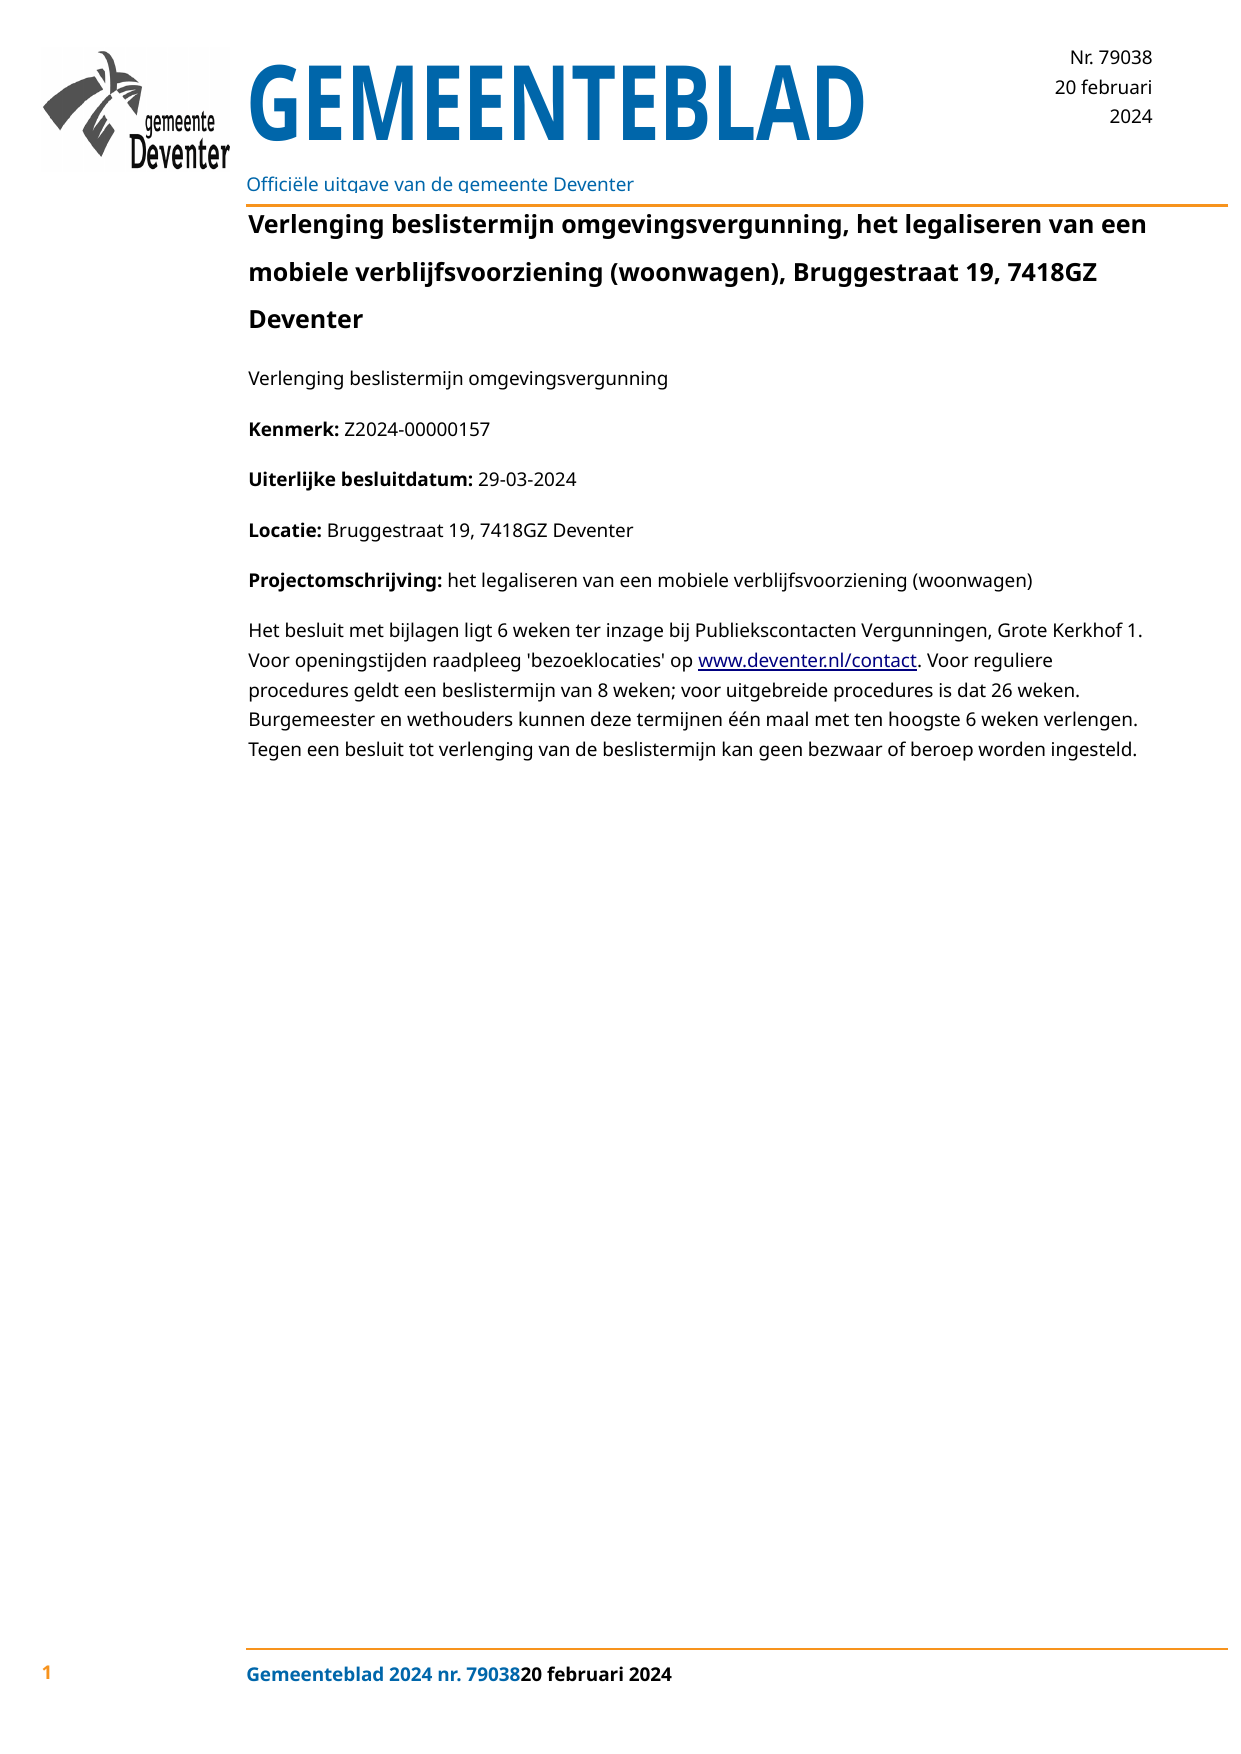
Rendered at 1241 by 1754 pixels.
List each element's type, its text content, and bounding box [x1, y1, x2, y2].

text Uiterlijke besluitdatum: 29-03-2024 [248, 466, 1152, 492]
text Het besluit met bijlagen ligt 6 weken ter inzage bij Publiekscontacten Vergunningen, Grote Kerkhof 1. Voor openingstijden raadpleeg 'bezoeklocaties' op www.deventer.nl/contact. Voor reguliere procedures geldt een beslistermijn van 8 weken; voor uitgebreide procedures is dat 26 weken. Burgemeester en wethouders kunnen deze termijnen één maal met ten hoogste 6 weken verlengen. Tegen een besluit tot verlenging van de beslistermijn kan geen bezwaar of beroep worden ingesteld. [248, 618, 1152, 762]
text Projectomschrijving: het legaliseren van een mobiele verblijfsvoorziening (woonwagen) [248, 567, 1152, 593]
text Kenmerk: Z2024-00000157 [248, 416, 1152, 442]
picture [41, 47, 231, 172]
text Verlenging beslistermijn omgevingsvergunning [248, 366, 1152, 391]
text Locatie: Bruggestraat 19, 7418GZ Deventer [248, 517, 1152, 542]
text Verlenging beslistermijn omgevingsvergunning, het legaliseren van een mobiele verblijfsvoorziening (woonwagen), Bruggestraat 19, 7418GZ Deventer [248, 207, 1152, 336]
